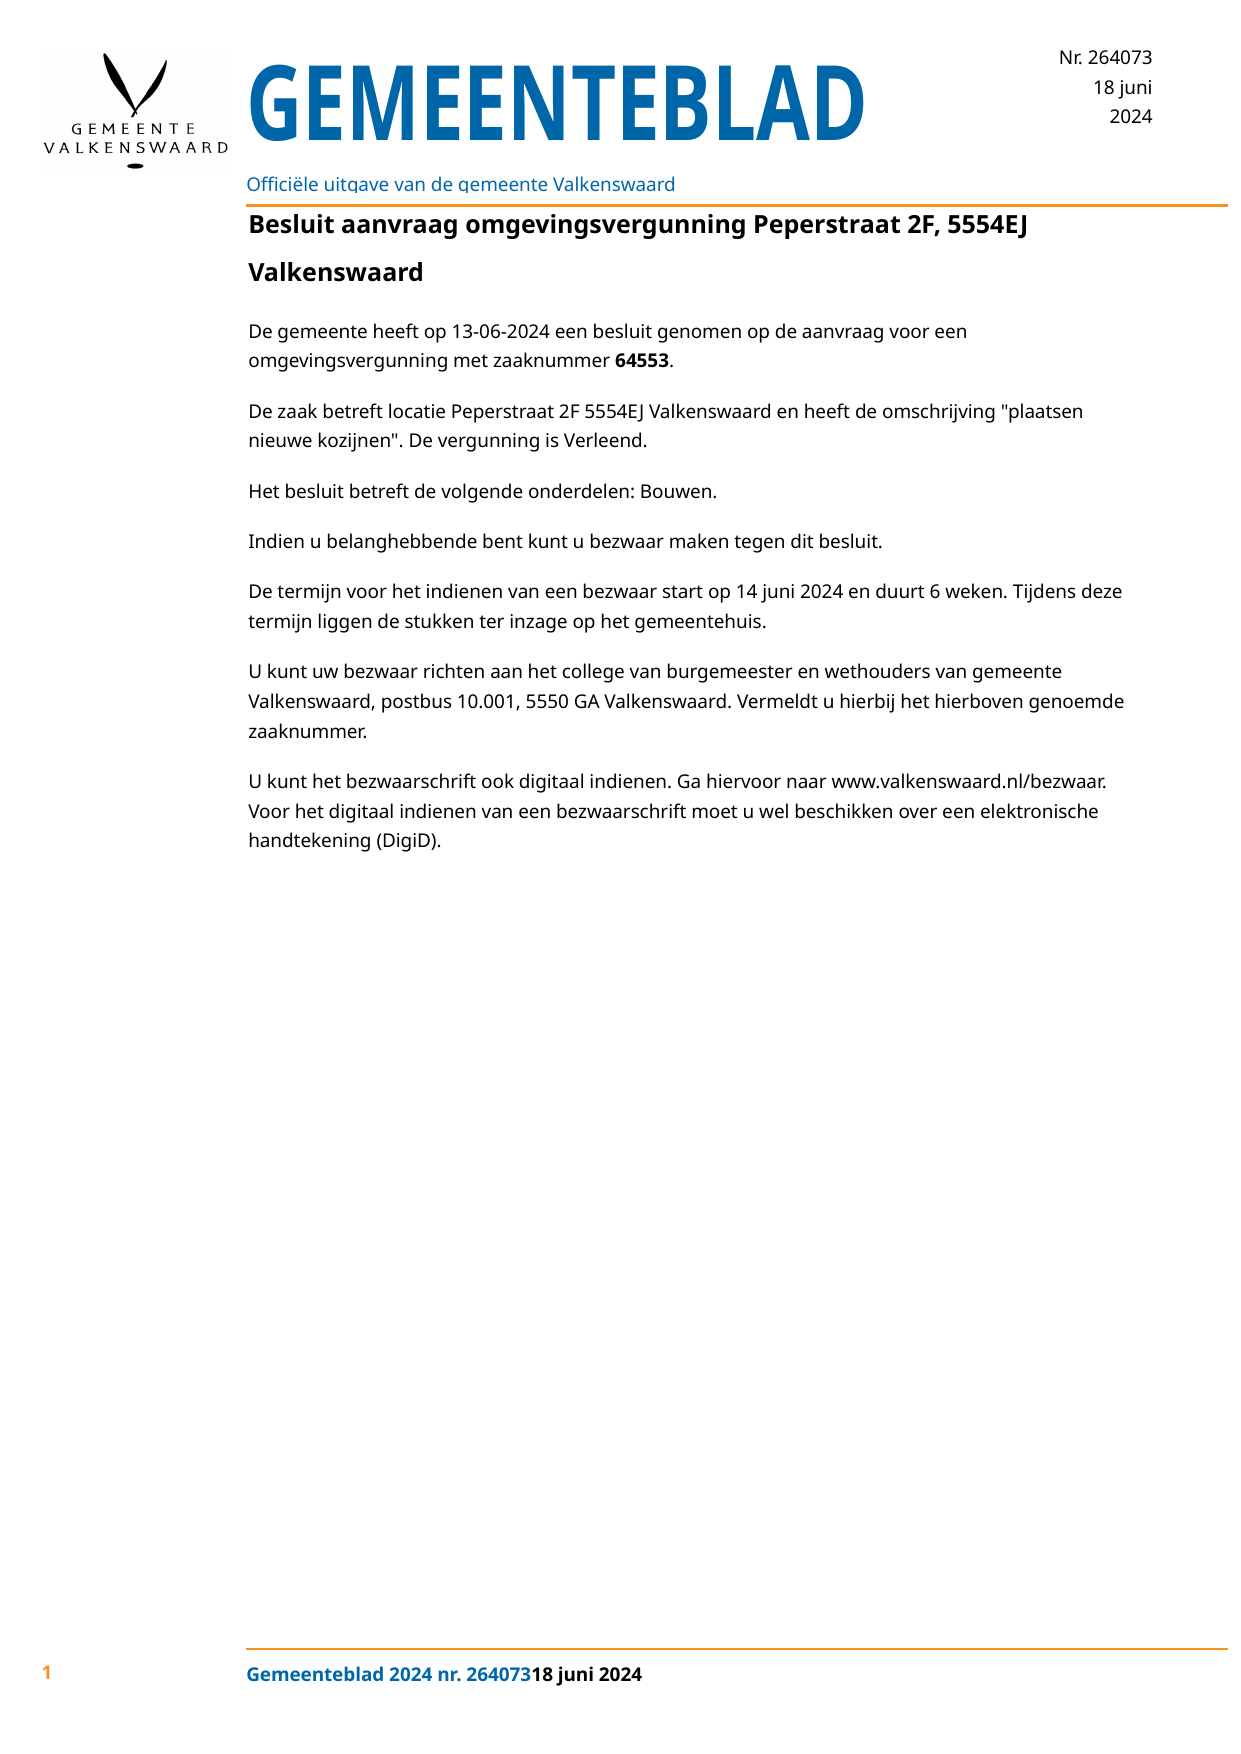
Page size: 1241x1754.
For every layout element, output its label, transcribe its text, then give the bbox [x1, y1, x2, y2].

text Het besluit betreft de volgende onderdelen: Bouwen. [248, 478, 1152, 504]
text De termijn voor het indienen van een bezwaar start op 14 juni 2024 en duurt 6 weken. Tijdens deze termijn liggen de stukken ter inzage op het gemeentehuis. [248, 579, 1152, 634]
text U kunt het bezwaarschrift ook digitaal indienen. Ga hiervoor naar www.valkenswaard.nl/bezwaar. Voor het digitaal indienen van een bezwaarschrift moet u wel beschikken over een elektronische handtekening (DigiD). [248, 768, 1152, 853]
text De gemeente heeft op 13-06-2024 een besluit genomen op de aanvraag voor een omgevingsvergunning met zaaknummer 64553. [248, 318, 1152, 373]
text De zaak betreft locatie Peperstraat 2F 5554EJ Valkenswaard en heeft de omschrijving "plaatsen nieuwe kozijnen". De vergunning is Verleend. [248, 398, 1152, 453]
picture [41, 47, 231, 172]
text Indien u belanghebbende bent kunt u bezwaar maken tegen dit besluit. [248, 528, 1152, 554]
text U kunt uw bezwaar richten aan het college van burgemeester en wethouders van gemeente Valkenswaard, postbus 10.001, 5550 GA Valkenswaard. Vermeldt u hierbij het hierboven genoemde zaaknummer. [248, 659, 1152, 744]
text Besluit aanvraag omgevingsvergunning Peperstraat 2F, 5554EJ Valkenswaard [248, 207, 1152, 288]
